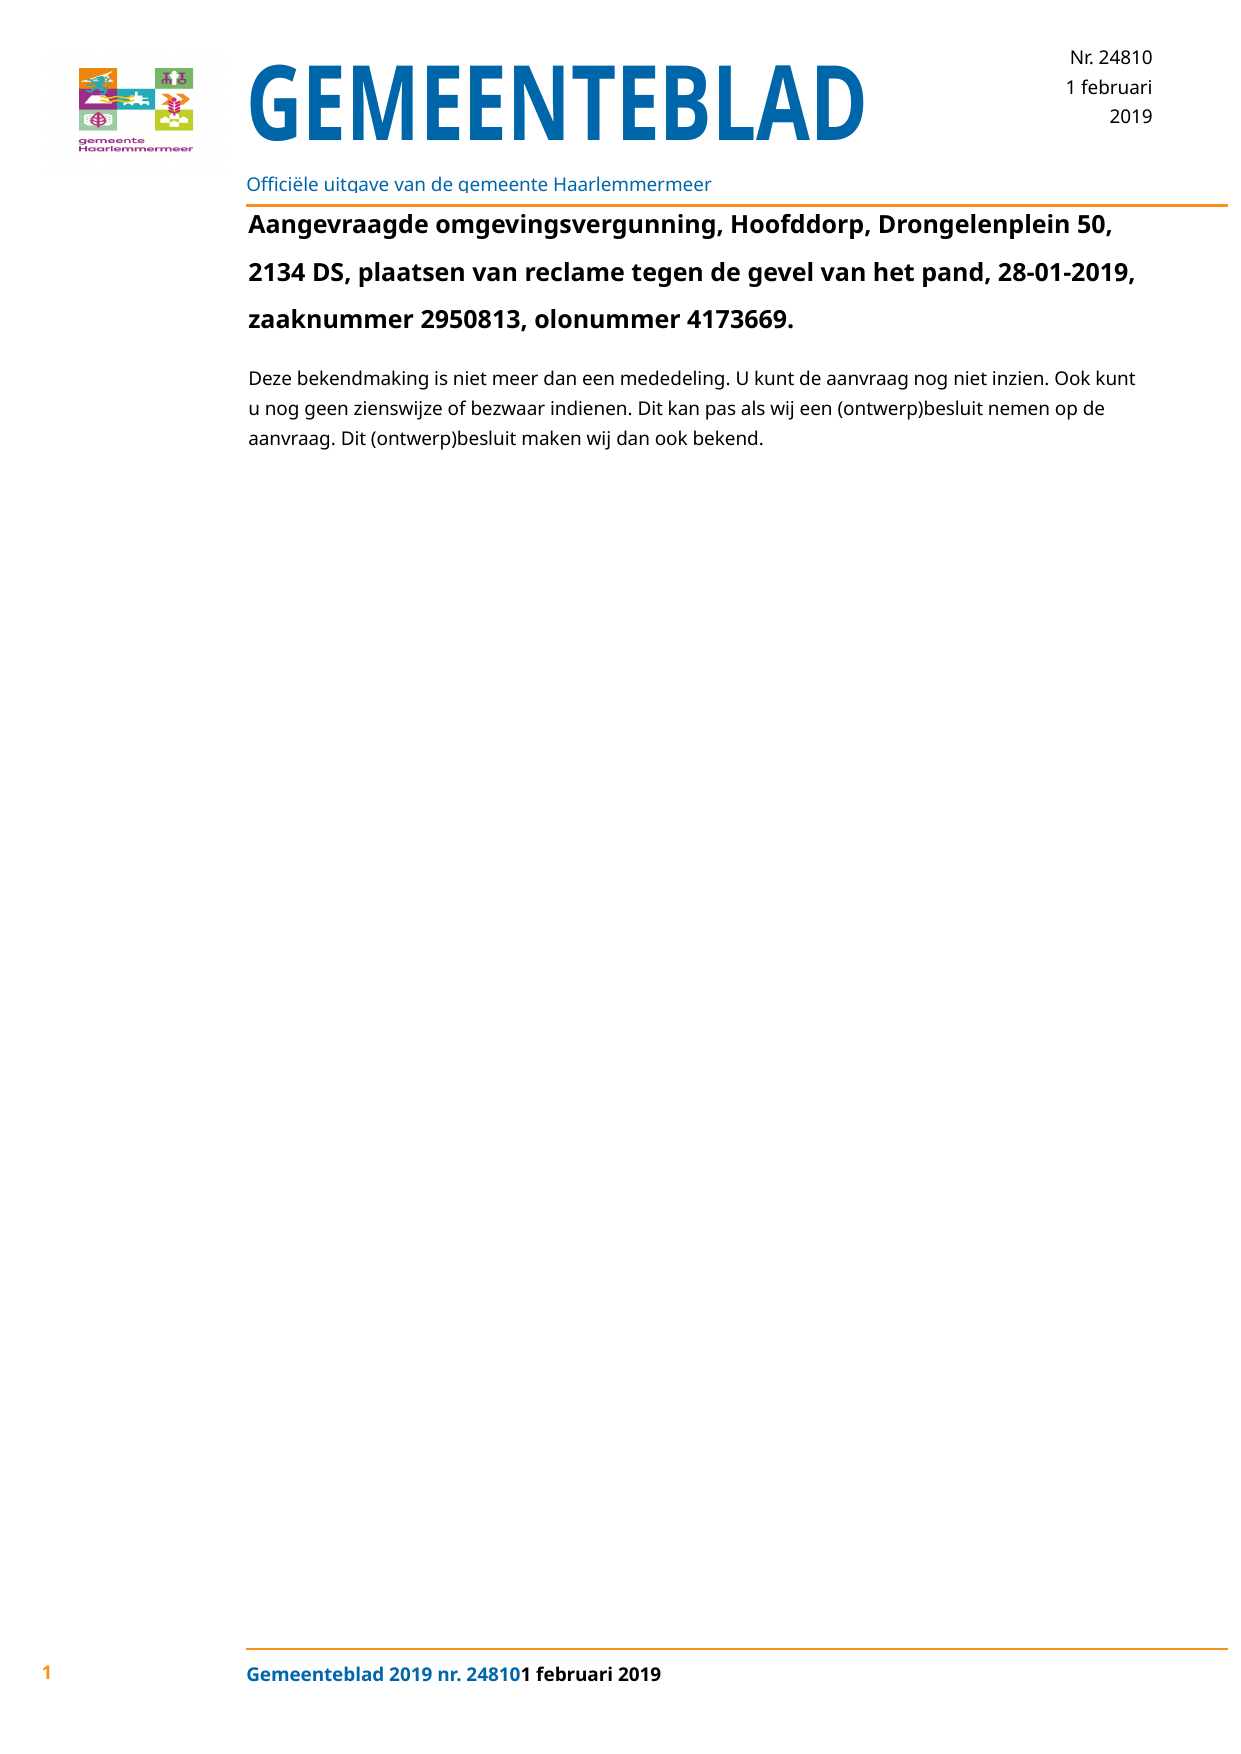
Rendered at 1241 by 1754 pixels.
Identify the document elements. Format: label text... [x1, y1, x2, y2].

picture [41, 47, 231, 172]
text Deze bekendmaking is niet meer dan een mededeling. U kunt de aanvraag nog niet inzien. Ook kunt u nog geen zienswijze of bezwaar indienen. Dit kan pas als wij een (ontwerp)besluit nemen op de aanvraag. Dit (ontwerp)besluit maken wij dan ook bekend. [248, 366, 1152, 450]
text Aangevraagde omgevingsvergunning, Hoofddorp, Drongelenplein 50, 2134 DS, plaatsen van reclame tegen de gevel van het pand, 28-01-2019, zaaknummer 2950813, olonummer 4173669. [248, 207, 1152, 336]
